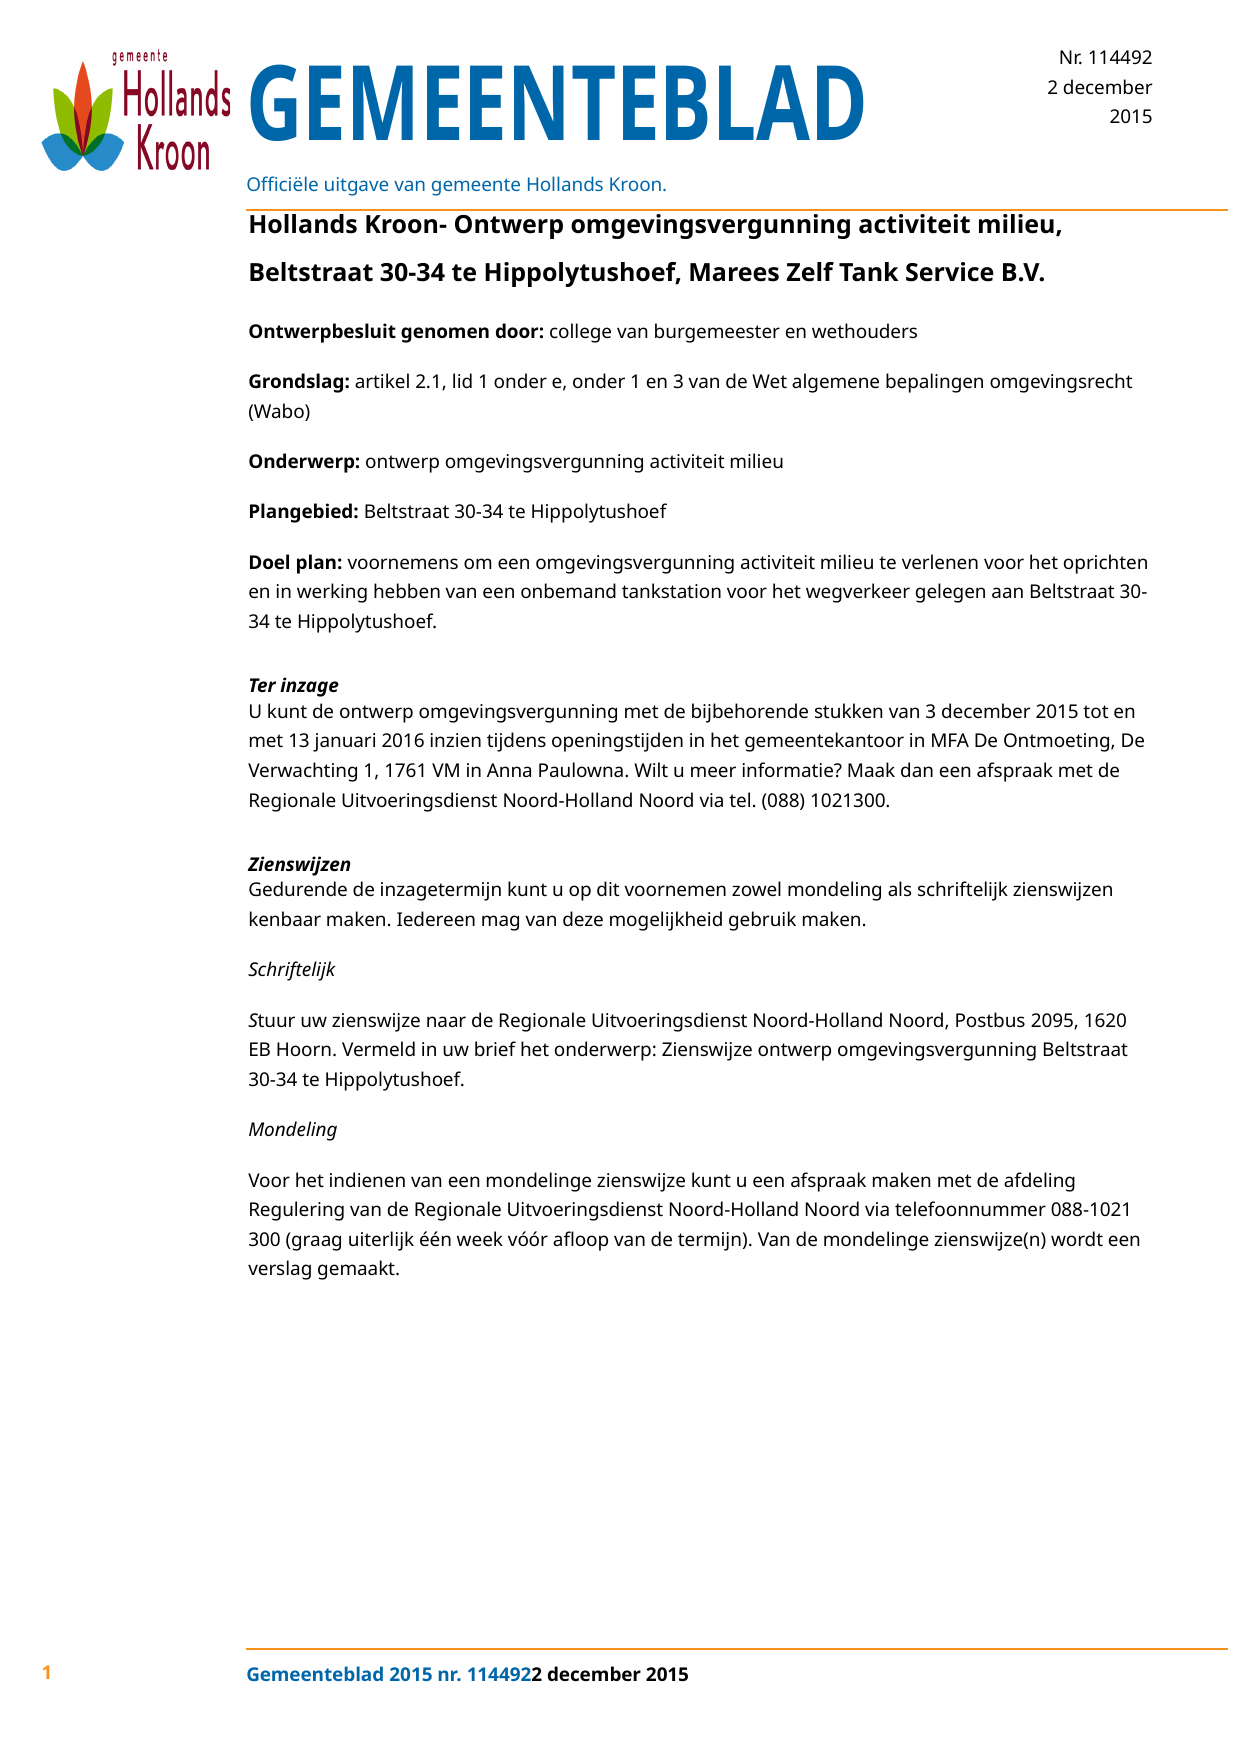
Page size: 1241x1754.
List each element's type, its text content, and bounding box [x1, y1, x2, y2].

text Zienswijzen [248, 851, 1152, 876]
text Grondslag: artikel 2.1, lid 1 onder e, onder 1 en 3 van de Wet algemene bepalingen omgevingsrecht (Wabo) [248, 368, 1152, 424]
picture [41, 47, 231, 172]
text Ontwerpbesluit genomen door: college van burgemeester en wethouders [248, 318, 1152, 344]
text U kunt de ontwerp omgevingsvergunning met de bijbehorende stukken van 3 december 2015 tot en met 13 januari 2016 inzien tijdens openingstijden in het gemeentekantoor in MFA De Ontmoeting, De Verwachting 1, 1761 VM in Anna Paulowna. Wilt u meer informatie? Maak dan een afspraak met de Regionale Uitvoeringsdienst Noord-Holland Noord via tel. (088) 1021300. [248, 698, 1152, 812]
text Ter inzage [248, 672, 1152, 698]
text Gedurende de inzagetermijn kunt u op dit voornemen zowel mondeling als schriftelijk zienswijzen kenbaar maken. Iedereen mag van deze mogelijkheid gebruik maken. [248, 876, 1152, 932]
text Doel plan: voornemens om een omgevingsvergunning activiteit milieu te verlenen voor het oprichten en in werking hebben van een onbemand tankstation voor het wegverkeer gelegen aan Beltstraat 30-34 te Hippolytushoef. [248, 549, 1152, 634]
text Onderwerp: ontwerp omgevingsvergunning activiteit milieu [248, 448, 1152, 474]
text Mondeling [248, 1116, 1152, 1142]
text Schriftelijk [248, 956, 1152, 982]
text Plangebied: Beltstraat 30-34 te Hippolytushoef [248, 499, 1152, 524]
text Hollands Kroon- Ontwerp omgevingsvergunning activiteit milieu, Beltstraat 30-34 te Hippolytushoef, Marees Zelf Tank Service B.V. [248, 211, 1152, 288]
text Voor het indienen van een mondelinge zienswijze kunt u een afspraak maken met de afdeling Regulering van de Regionale Uitvoeringsdienst Noord-Holland Noord via telefoonnummer 088-1021 300 (graag uiterlijk één week vóór afloop van de termijn). Van de mondelinge zienswijze(n) wordt een verslag gemaakt. [248, 1167, 1152, 1281]
text Stuur uw zienswijze naar de Regionale Uitvoeringsdienst Noord-Holland Noord, Postbus 2095, 1620 EB Hoorn. Vermeld in uw brief het onderwerp: Zienswijze ontwerp omgevingsvergunning Beltstraat 30-34 te Hippolytushoef. [248, 1007, 1152, 1092]
